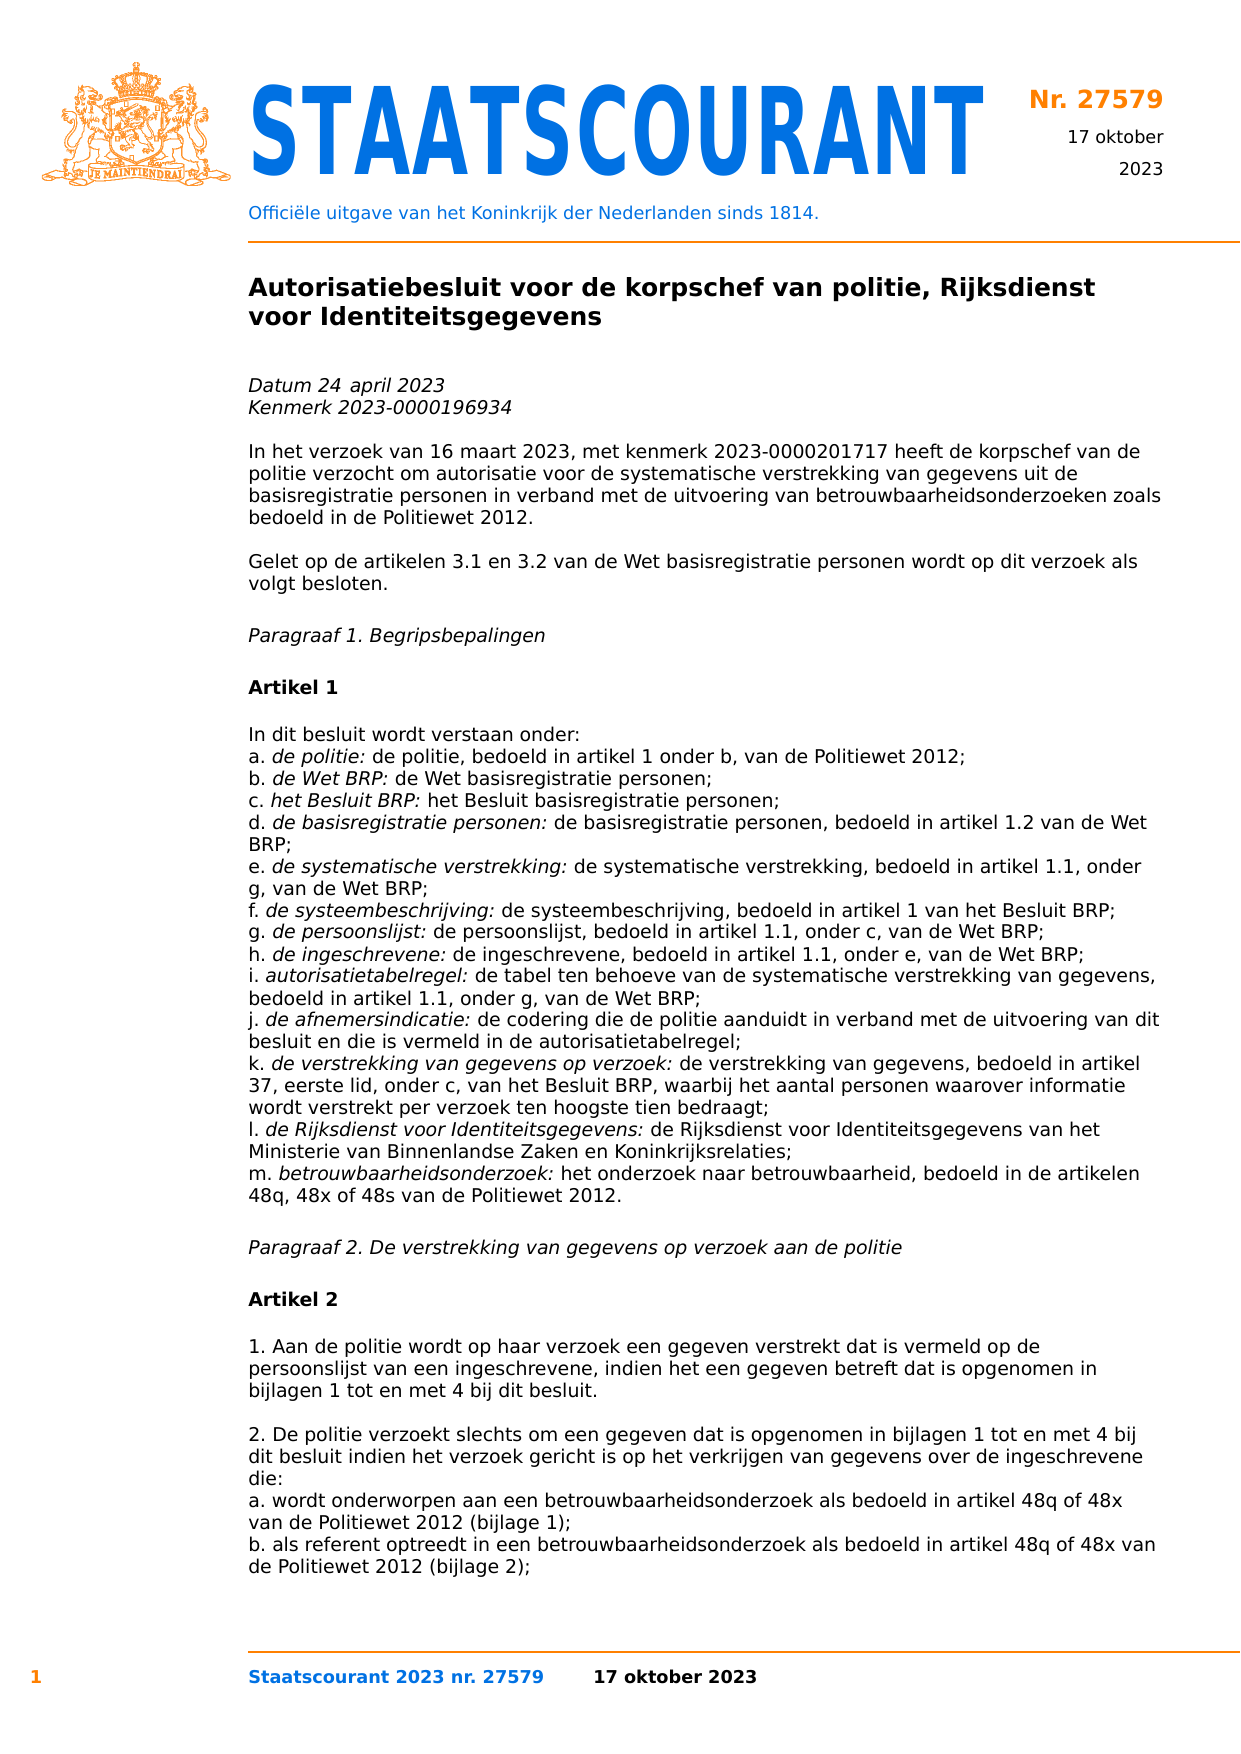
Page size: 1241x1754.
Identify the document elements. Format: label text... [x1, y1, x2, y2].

text In dit besluit wordt verstaan onder: [248, 724, 1163, 746]
table_cell Officiële uitgave van het Koninkrijk der Nederlanden sinds 1814. [248, 203, 1240, 241]
picture [41, 62, 231, 186]
table_cell 2023 [998, 153, 1240, 203]
text c. het Besluit BRP: het Besluit basisregistratie personen; [248, 789, 1163, 812]
text b. de Wet BRP: de Wet basisregistratie personen; [248, 768, 1163, 789]
text a. wordt onderworpen aan een betrouwbaarheidsonderzoek als bedoeld in artikel 48q of 48x van de Politiewet 2012 (bijlage 1); [248, 1490, 1163, 1534]
table_header STAATSCOURANT [248, 62, 998, 203]
text e. de systematische verstrekking: de systematische verstrekking, bedoeld in artikel 1.1, onder g, van de Wet BRP; [248, 856, 1163, 899]
text i. autorisatietabelregel: de tabel ten behoeve van de systematische verstrekking van gegevens, bedoeld in artikel 1.1, onder g, van de Wet BRP; [248, 965, 1163, 1009]
text Kenmerk 2023-0000196934 [248, 397, 1163, 419]
subtitle Paragraaf 1. Begripsbepalingen [248, 625, 1163, 647]
subtitle Artikel 2 [248, 1289, 1163, 1311]
text g. de persoonslijst: de persoonslijst, bedoeld in artikel 1.1, onder c, van de Wet BRP; [248, 921, 1163, 943]
text f. de systeembeschrijving: de systeembeschrijving, bedoeld in artikel 1 van het Besluit BRP; [248, 899, 1163, 921]
text a. de politie: de politie, bedoeld in artikel 1 onder b, van de Politiewet 2012; [248, 746, 1163, 768]
table_header Nr. 27579 [998, 62, 1240, 121]
subtitle Autorisatiebesluit voor de korpschef van politie, Rijksdienst voor Identiteitsgegevens [248, 273, 1163, 331]
text b. als referent optreedt in een betrouwbaarheidsonderzoek als bedoeld in artikel 48q of 48x van de Politiewet 2012 (bijlage 2); [248, 1534, 1163, 1578]
subtitle Artikel 1 [248, 677, 1163, 699]
text 1. Aan de politie wordt op haar verzoek een gegeven verstrekt dat is vermeld op de persoonslijst van een ingeschrevene, indien het een gegeven betreft dat is opgenomen in bijlagen 1 tot en met 4 bij dit besluit. [248, 1336, 1163, 1402]
table_header [25, 62, 248, 241]
text k. de verstrekking van gegevens op verzoek: de verstrekking van gegevens, bedoeld in artikel 37, eerste lid, onder c, van het Besluit BRP, waarbij het aantal personen waarover informatie wordt verstrekt per verzoek ten hoogste tien bedraagt; [248, 1053, 1163, 1119]
text m. betrouwbaarheidsonderzoek: het onderzoek naar betrouwbaarheid, bedoeld in de artikelen 48q, 48x of 48s van de Politiewet 2012. [248, 1163, 1163, 1207]
text Gelet op de artikelen 3.1 en 3.2 van de Wet basisregistratie personen wordt op dit verzoek als volgt besloten. [248, 551, 1163, 595]
text j. de afnemersindicatie: de codering die de politie aanduidt in verband met de uitvoering van dit besluit en die is vermeld in de autorisatietabelregel; [248, 1009, 1163, 1053]
table_cell 17 oktober [998, 121, 1240, 153]
subtitle Paragraaf 2. De verstrekking van gegevens op verzoek aan de politie [248, 1237, 1163, 1259]
text h. de ingeschrevene: de ingeschrevene, bedoeld in artikel 1.1, onder e, van de Wet BRP; [248, 943, 1163, 965]
text d. de basisregistratie personen: de basisregistratie personen, bedoeld in artikel 1.2 van de Wet BRP; [248, 812, 1163, 856]
text In het verzoek van 16 maart 2023, met kenmerk 2023-0000201717 heeft de korpschef van de politie verzocht om autorisatie voor de systematische verstrekking van gegevens uit de basisregistratie personen in verband met de uitvoering van betrouwbaarheidsonderzoeken zoals bedoeld in de Politiewet 2012. [248, 441, 1163, 529]
text l. de Rijksdienst voor Identiteitsgegevens: de Rijksdienst voor Identiteitsgegevens van het Ministerie van Binnenlandse Zaken en Koninkrijksrelaties; [248, 1119, 1163, 1163]
text Datum 24 april 2023 [248, 375, 1163, 397]
text 2. De politie verzoekt slechts om een gegeven dat is opgenomen in bijlagen 1 tot en met 4 bij dit besluit indien het verzoek gericht is op het verkrijgen van gegevens over de ingeschrevene die: [248, 1424, 1163, 1490]
